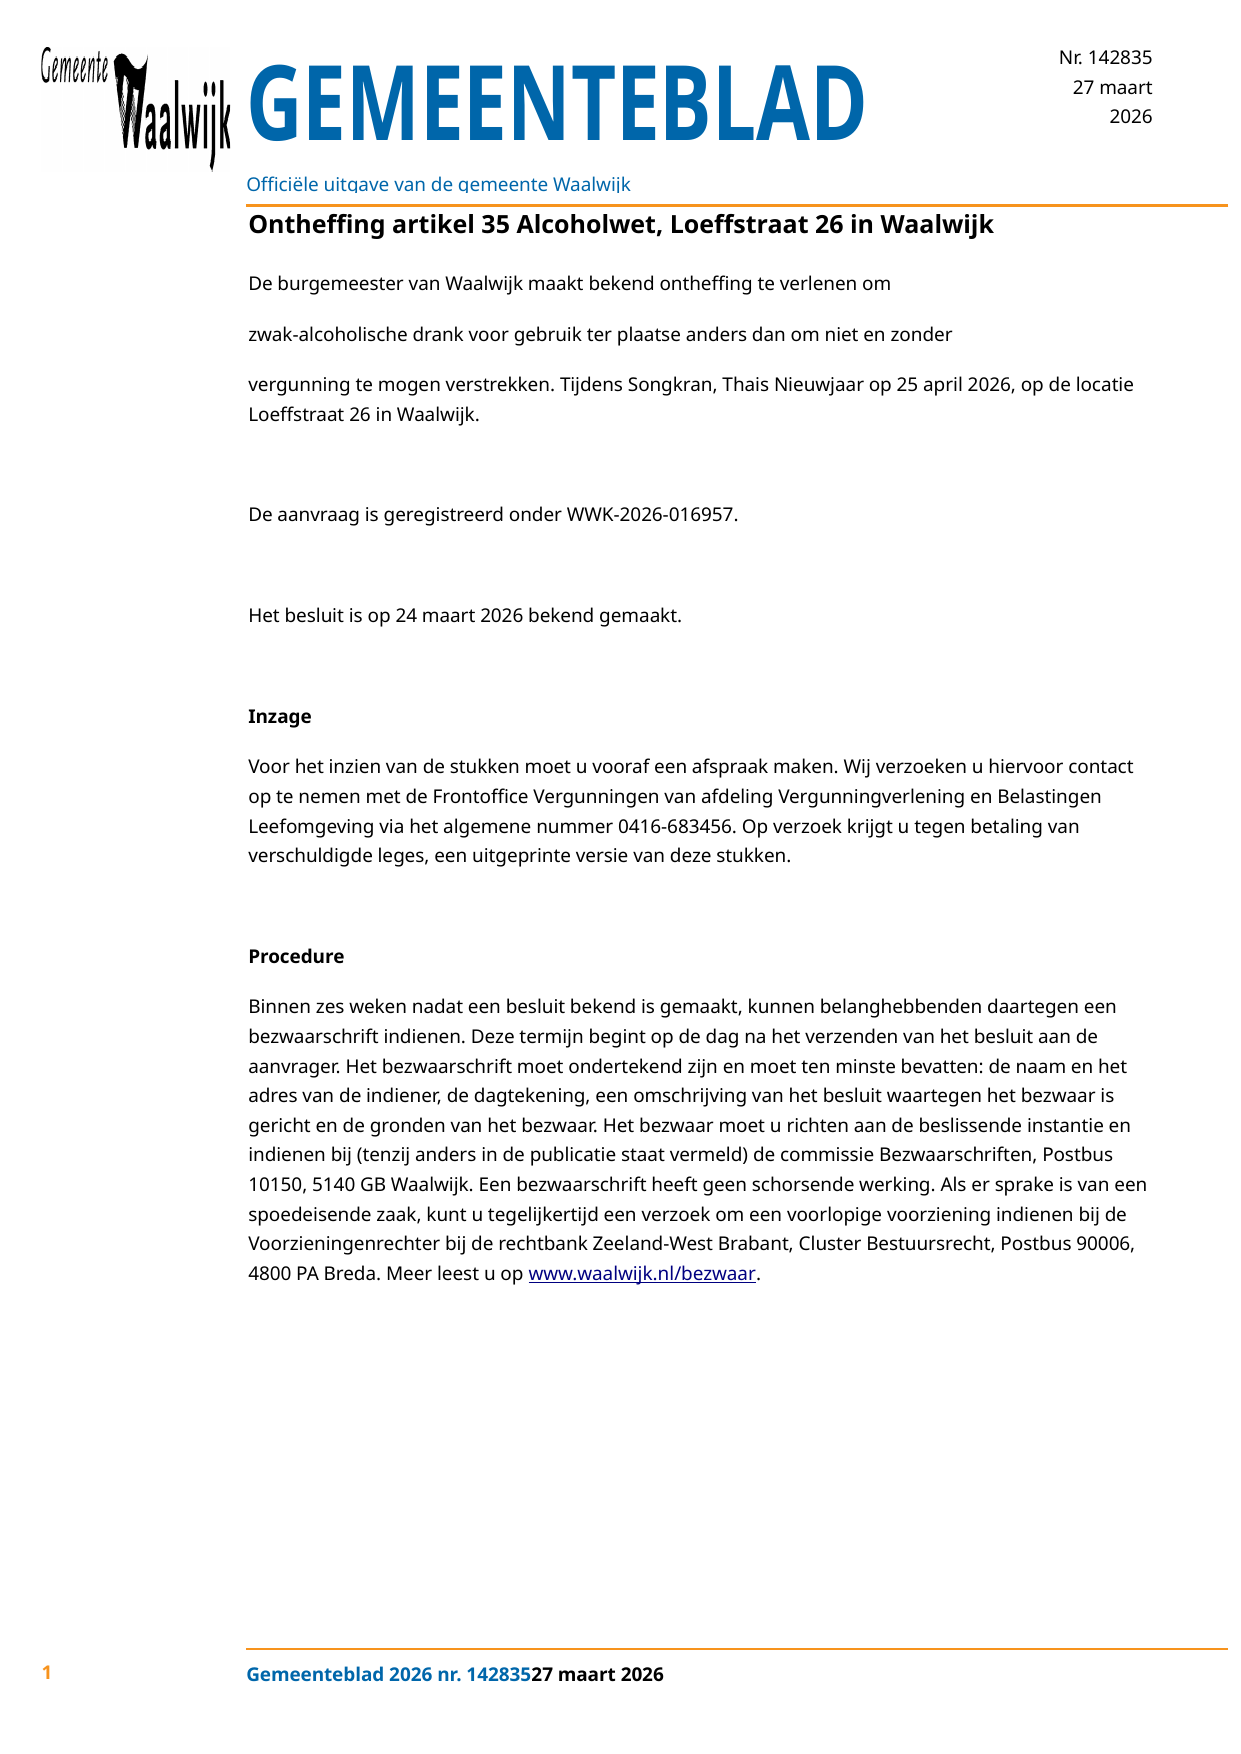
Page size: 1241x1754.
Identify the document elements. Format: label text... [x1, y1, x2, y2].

text Procedure [248, 943, 1152, 969]
picture [41, 47, 231, 172]
text vergunning te mogen verstrekken. Tijdens Songkran, Thais Nieuwjaar op 25 april 2026, op de locatie Loeffstraat 26 in Waalwijk. [248, 371, 1152, 426]
text Binnen zes weken nadat een besluit bekend is gemaakt, kunnen belanghebbenden daartegen een bezwaarschrift indienen. Deze termijn begint op de dag na het verzenden van het besluit aan de aanvrager. Het bezwaarschrift moet ondertekend zijn en moet ten minste bevatten: de naam en het adres van de indiener, de dagtekening, een omschrijving van het besluit waartegen het bezwaar is gericht en de gronden van het bezwaar. Het bezwaar moet u richten aan de beslissende instantie en indienen bij (tenzij anders in de publicatie staat vermeld) de commissie Bezwaarschriften, Postbus 10150, 5140 GB Waalwijk. Een bezwaarschrift heeft geen schorsende werking. Als er sprake is van een spoedeisende zaak, kunt u tegelijkertijd een verzoek om een voorlopige voorziening indienen bij de Voorzieningenrechter bij de rechtbank Zeeland-West Brabant, Cluster Bestuursrecht, Postbus 90006, 4800 PA Breda. Meer leest u op www.waalwijk.nl/bezwaar. [248, 994, 1152, 1286]
text Ontheffing artikel 35 Alcoholwet, Loeffstraat 26 in Waalwijk [248, 207, 1152, 241]
text Het besluit is op 24 maart 2026 bekend gemaakt. [248, 602, 1152, 628]
text De burgemeester van Waalwijk maakt bekend ontheffing te verlenen om [248, 270, 1152, 296]
text zwak-alcoholische drank voor gebruik ter plaatse anders dan om niet en zonder [248, 321, 1152, 346]
text De aanvraag is geregistreerd onder WWK-2026-016957. [248, 502, 1152, 527]
text Inzage [248, 703, 1152, 729]
text Voor het inzien van de stukken moet u vooraf een afspraak maken. Wij verzoeken u hiervoor contact op te nemen met de Frontoffice Vergunningen van afdeling Vergunningverlening en Belastingen Leefomgeving via het algemene nummer 0416-683456. Op verzoek krijgt u tegen betaling van verschuldigde leges, een uitgeprinte versie van deze stukken. [248, 754, 1152, 868]
